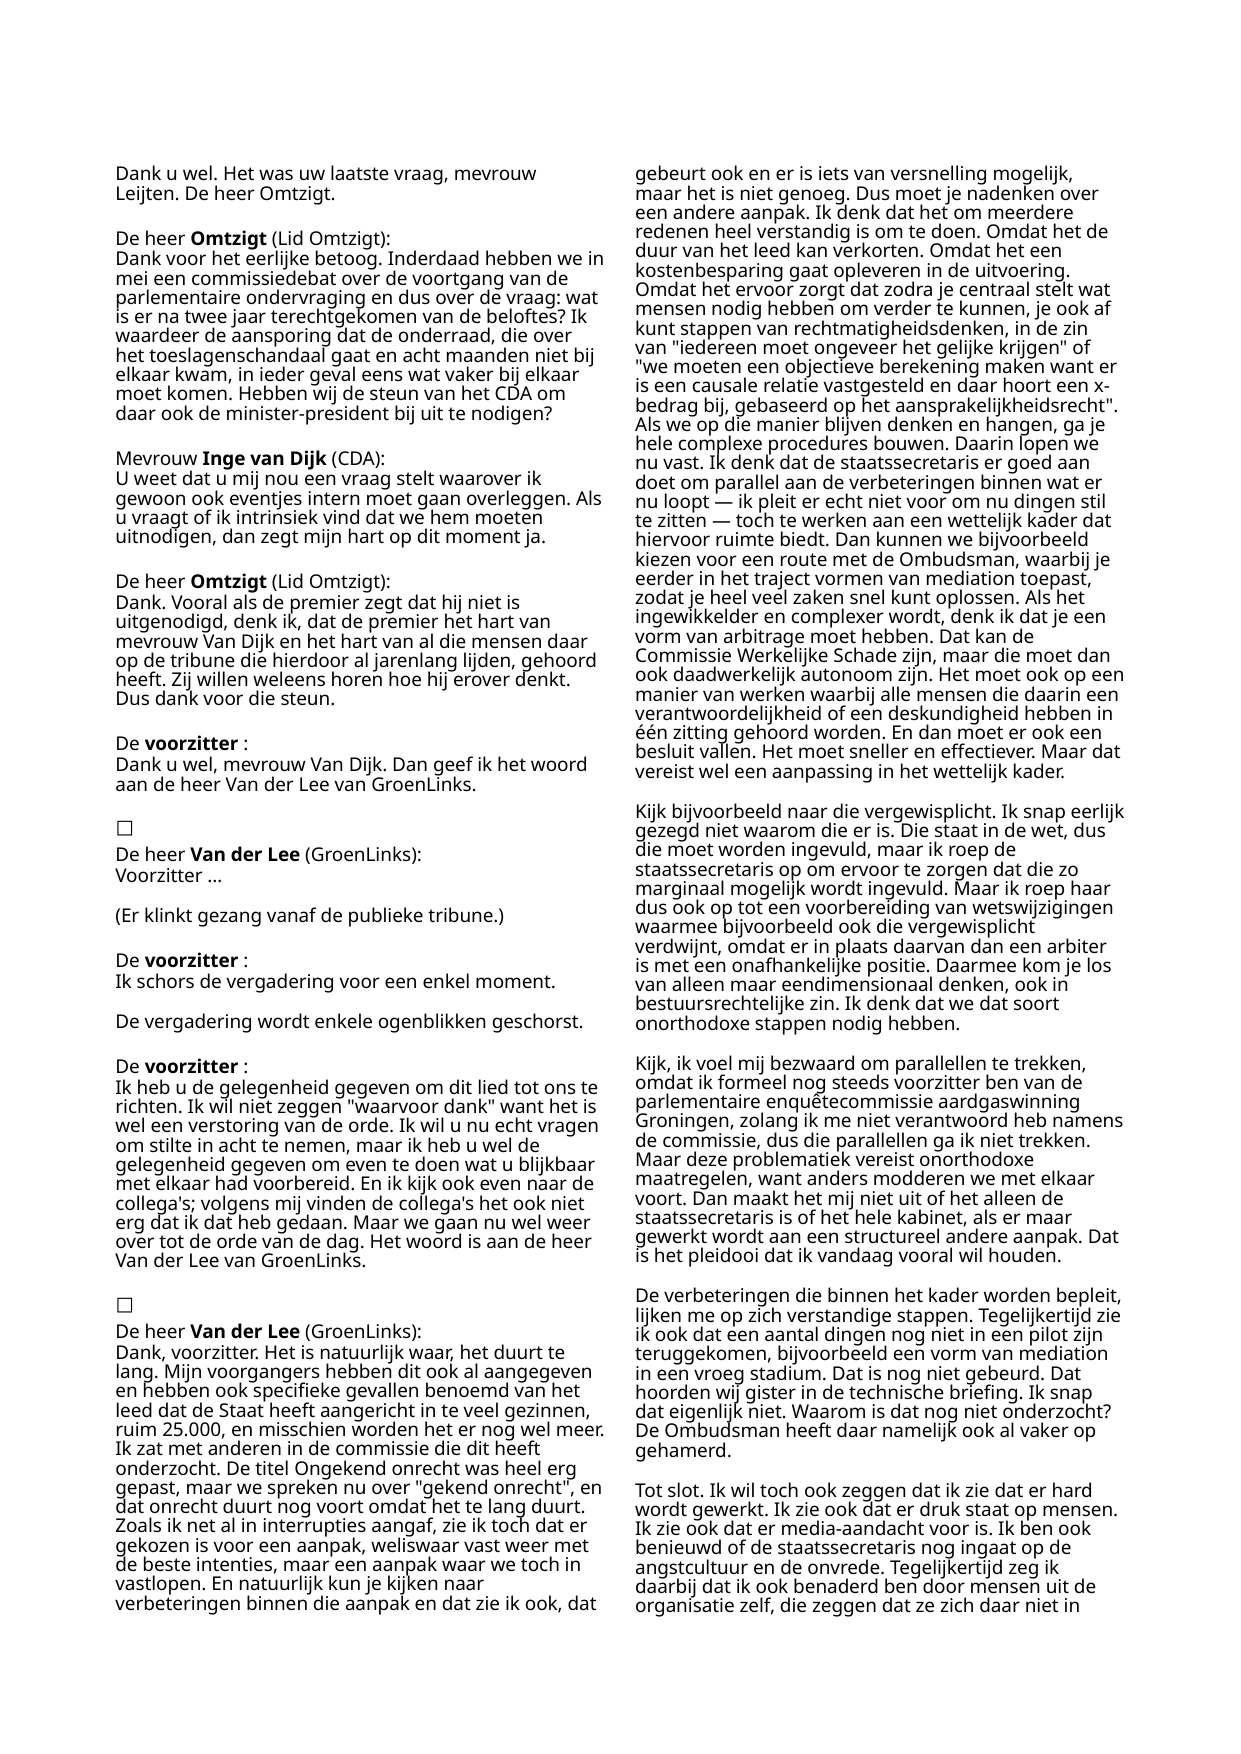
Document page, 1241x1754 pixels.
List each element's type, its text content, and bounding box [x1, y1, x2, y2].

text Ik schors de vergadering voor een enkel moment. [115, 973, 605, 992]
text Voorzitter … [115, 867, 605, 886]
text Dank u wel, mevrouw Van Dijk. Dan geef ik het woord aan de heer Van der Lee van GroenLinks. [115, 756, 605, 795]
text De voorzitter : [115, 947, 605, 973]
text Mevrouw Inge van Dijk (CDA): [115, 445, 605, 470]
text De voorzitter : [115, 1053, 605, 1079]
text De heer Van der Lee (GroenLinks): [115, 841, 605, 867]
text De vergadering wordt enkele ogenblikken geschorst. [115, 1013, 605, 1032]
text De heer Omtzigt (Lid Omtzigt): [115, 225, 605, 250]
text Dank voor het eerlijke betoog. Inderdaad hebben we in mei een commissiedebat over de voortgang van de parlementaire ondervraging en dus over de vraag: wat is er na twee jaar terechtgekomen van de beloftes? Ik waardeer de aansporing dat de onderraad, die over het toeslagenschandaal gaat en acht maanden niet bij elkaar kwam, in ieder geval eens wat vaker bij elkaar moet komen. Hebben wij de steun van het CDA om daar ook de minister-president bij uit te nodigen? [115, 250, 605, 424]
text Dank u wel. Het was uw laatste vraag, mevrouw Leijten. De heer Omtzigt. [115, 165, 605, 204]
text ⬜ [115, 1292, 605, 1318]
text Tot slot. Ik wil toch ook zeggen dat ik zie dat er hard wordt gewerkt. Ik zie ook dat er druk staat op mensen. Ik zie ook dat er media-aandacht voor is. Ik ben ook benieuwd of de staatssecretaris nog ingaat op de angstcultuur en de onvrede. Tegelijkertijd zeg ik daarbij dat ik ook benaderd ben door mensen uit de organisatie zelf, die zeggen dat ze zich daar niet in [635, 1482, 1125, 1616]
text De verbeteringen die binnen het kader worden bepleit, lijken me op zich verstandige stappen. Tegelijkertijd zie ik ook dat een aantal dingen nog niet in een pilot zijn teruggekomen, bijvoorbeeld een vorm van mediation in een vroeg stadium. Dat is nog niet gebeurd. Dat hoorden wij gister in de technische briefing. Ik snap dat eigenlijk niet. Waarom is dat nog niet onderzocht? De Ombudsman heeft daar namelijk ook al vaker op gehamerd. [635, 1287, 1125, 1461]
text Ik heb u de gelegenheid gegeven om dit lied tot ons te richten. Ik wil niet zeggen "waarvoor dank" want het is wel een verstoring van de orde. Ik wil u nu echt vragen om stilte in acht te nemen, maar ik heb u wel de gelegenheid gegeven om even te doen wat u blijkbaar met elkaar had voorbereid. En ik kijk ook even naar de collega's; volgens mij vinden de collega's het ook niet erg dat ik dat heb gedaan. Maar we gaan nu wel weer over tot de orde van de dag. Het woord is aan de heer Van der Lee van GroenLinks. [115, 1079, 605, 1272]
text gebeurt ook en er is iets van versnelling mogelijk, maar het is niet genoeg. Dus moet je nadenken over een andere aanpak. Ik denk dat het om meerdere redenen heel verstandig is om te doen. Omdat het de duur van het leed kan verkorten. Omdat het een kostenbesparing gaat opleveren in de uitvoering. Omdat het ervoor zorgt dat zodra je centraal stelt wat mensen nodig hebben om verder te kunnen, je ook af kunt stappen van rechtmatigheidsdenken, in de zin van "iedereen moet ongeveer het gelijke krijgen" of "we moeten een objectieve berekening maken want er is een causale relatie vastgesteld en daar hoort een x-bedrag bij, gebaseerd op het aansprakelijkheidsrecht". Als we op die manier blijven denken en hangen, ga je hele complexe procedures bouwen. Daarin lopen we nu vast. Ik denk dat de staatssecretaris er goed aan doet om parallel aan de verbeteringen binnen wat er nu loopt — ik pleit er echt niet voor om nu dingen stil te zitten — toch te werken aan een wettelijk kader dat hiervoor ruimte biedt. Dan kunnen we bijvoorbeeld kiezen voor een route met de Ombudsman, waarbij je eerder in het traject vormen van mediation toepast, zodat je heel veel zaken snel kunt oplossen. Als het ingewikkelder en complexer wordt, denk ik dat je een vorm van arbitrage moet hebben. Dat kan de Commissie Werkelijke Schade zijn, maar die moet dan ook daadwerkelijk autonoom zijn. Het moet ook op een manier van werken waarbij alle mensen die daarin een verantwoordelijkheid of een deskundigheid hebben in één zitting gehoord worden. En dan moet er ook een besluit vallen. Het moet sneller en effectiever. Maar dat vereist wel een aanpassing in het wettelijk kader. [635, 165, 1125, 782]
text De voorzitter : [115, 731, 605, 756]
text Kijk bijvoorbeeld naar die vergewisplicht. Ik snap eerlijk gezegd niet waarom die er is. Die staat in de wet, dus die moet worden ingevuld, maar ik roep de staatssecretaris op om ervoor te zorgen dat die zo marginaal mogelijk wordt ingevuld. Maar ik roep haar dus ook op tot een voorbereiding van wetswijzigingen waarmee bijvoorbeeld ook die vergewisplicht verdwijnt, omdat er in plaats daarvan dan een arbiter is met een onafhankelijke positie. Daarmee kom je los van alleen maar eendimensionaal denken, ook in bestuursrechtelijke zin. Ik denk dat we dat soort onorthodoxe stappen nodig hebben. [635, 803, 1125, 1034]
text De heer Van der Lee (GroenLinks): [115, 1318, 605, 1344]
text ⬜ [115, 816, 605, 841]
text Dank, voorzitter. Het is natuurlijk waar, het duurt te lang. Mijn voorgangers hebben dit ook al aangegeven en hebben ook specifieke gevallen benoemd van het leed dat de Staat heeft aangericht in te veel gezinnen, ruim 25.000, en misschien worden het er nog wel meer. Ik zat met anderen in de commissie die dit heeft onderzocht. De titel Ongekend onrecht was heel erg gepast, maar we spreken nu over "gekend onrecht", en dat onrecht duurt nog voort omdat het te lang duurt. Zoals ik net al in interrupties aangaf, zie ik toch dat er gekozen is voor een aanpak, weliswaar vast weer met de beste intenties, maar een aanpak waar we toch in vastlopen. En natuurlijk kun je kijken naar verbeteringen binnen die aanpak en dat zie ik ook, dat [115, 1344, 605, 1614]
text U weet dat u mij nou een vraag stelt waarover ik gewoon ook eventjes intern moet gaan overleggen. Als u vraagt of ik intrinsiek vind dat we hem moeten uitnodigen, dan zegt mijn hart op dit moment ja. [115, 470, 605, 547]
text Dank. Vooral als de premier zegt dat hij niet is uitgenodigd, denk ik, dat de premier het hart van mevrouw Van Dijk en het hart van al die mensen daar op de tribune die hierdoor al jarenlang lijden, gehoord heeft. Zij willen weleens horen hoe hij erover denkt. Dus dank voor die steun. [115, 594, 605, 710]
text (Er klinkt gezang vanaf de publieke tribune.) [115, 907, 605, 926]
text De heer Omtzigt (Lid Omtzigt): [115, 568, 605, 594]
text Kijk, ik voel mij bezwaard om parallellen te trekken, omdat ik formeel nog steeds voorzitter ben van de parlementaire enquêtecommissie aardgaswinning Groningen, zolang ik me niet verantwoord heb namens de commissie, dus die parallellen ga ik niet trekken. Maar deze problematiek vereist onorthodoxe maatregelen, want anders modderen we met elkaar voort. Dan maakt het mij niet uit of het alleen de staatssecretaris is of het hele kabinet, als er maar gewerkt wordt aan een structureel andere aanpak. Dat is het pleidooi dat ik vandaag vooral wil houden. [635, 1055, 1125, 1267]
